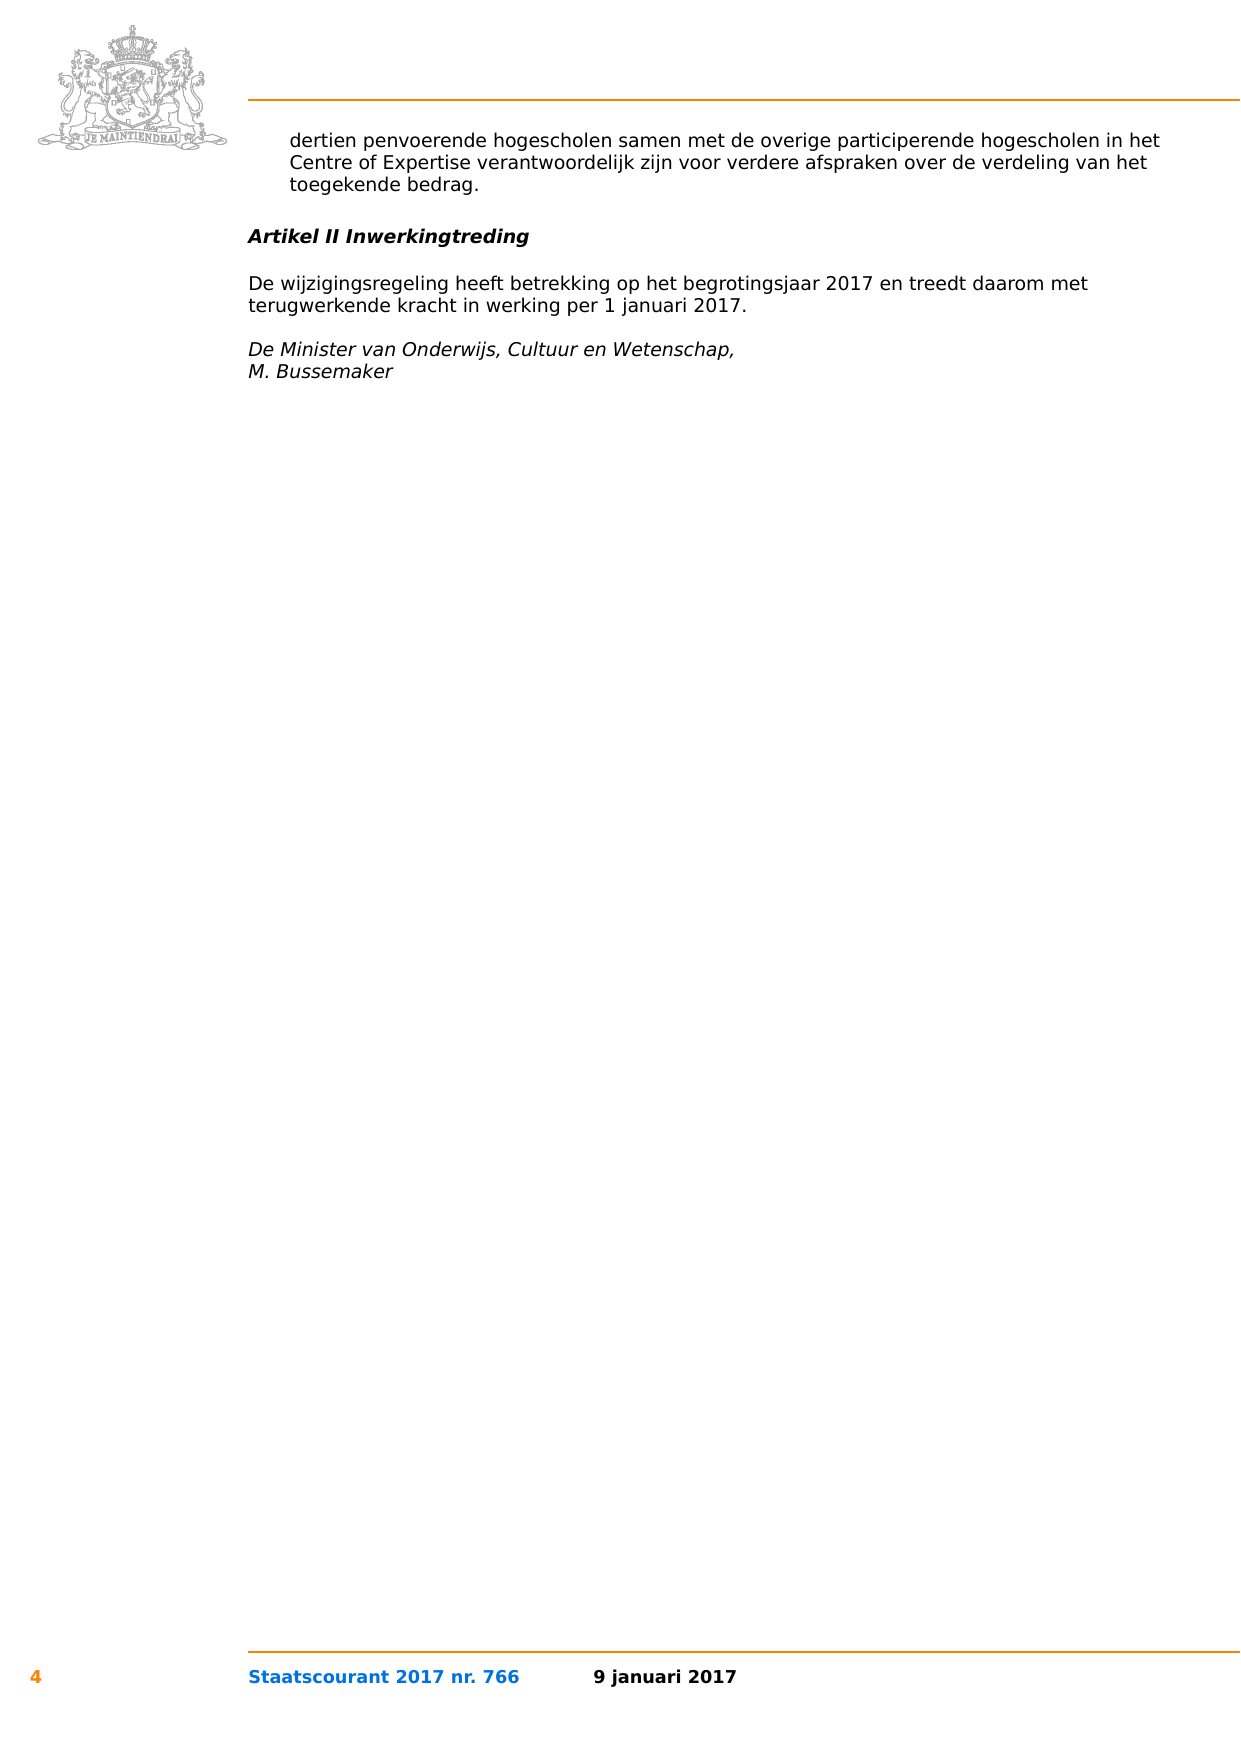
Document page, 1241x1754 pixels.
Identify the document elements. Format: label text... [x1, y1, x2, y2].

picture [38, 25, 227, 150]
subtitle Artikel II Inwerkingtreding [248, 226, 1163, 248]
text dertien penvoerende hogescholen samen met de overige participerende hogescholen in het Centre of Expertise verantwoordelijk zijn voor verdere afspraken over de verdeling van het toegekende bedrag. [248, 130, 1163, 196]
text De wijzigingsregeling heeft betrekking op het begrotingsjaar 2017 en treedt daarom met terugwerkende kracht in werking per 1 januari 2017. [248, 273, 1163, 317]
text De Minister van Onderwijs, Cultuur en Wetenschap, M. Bussemaker [248, 339, 1163, 383]
